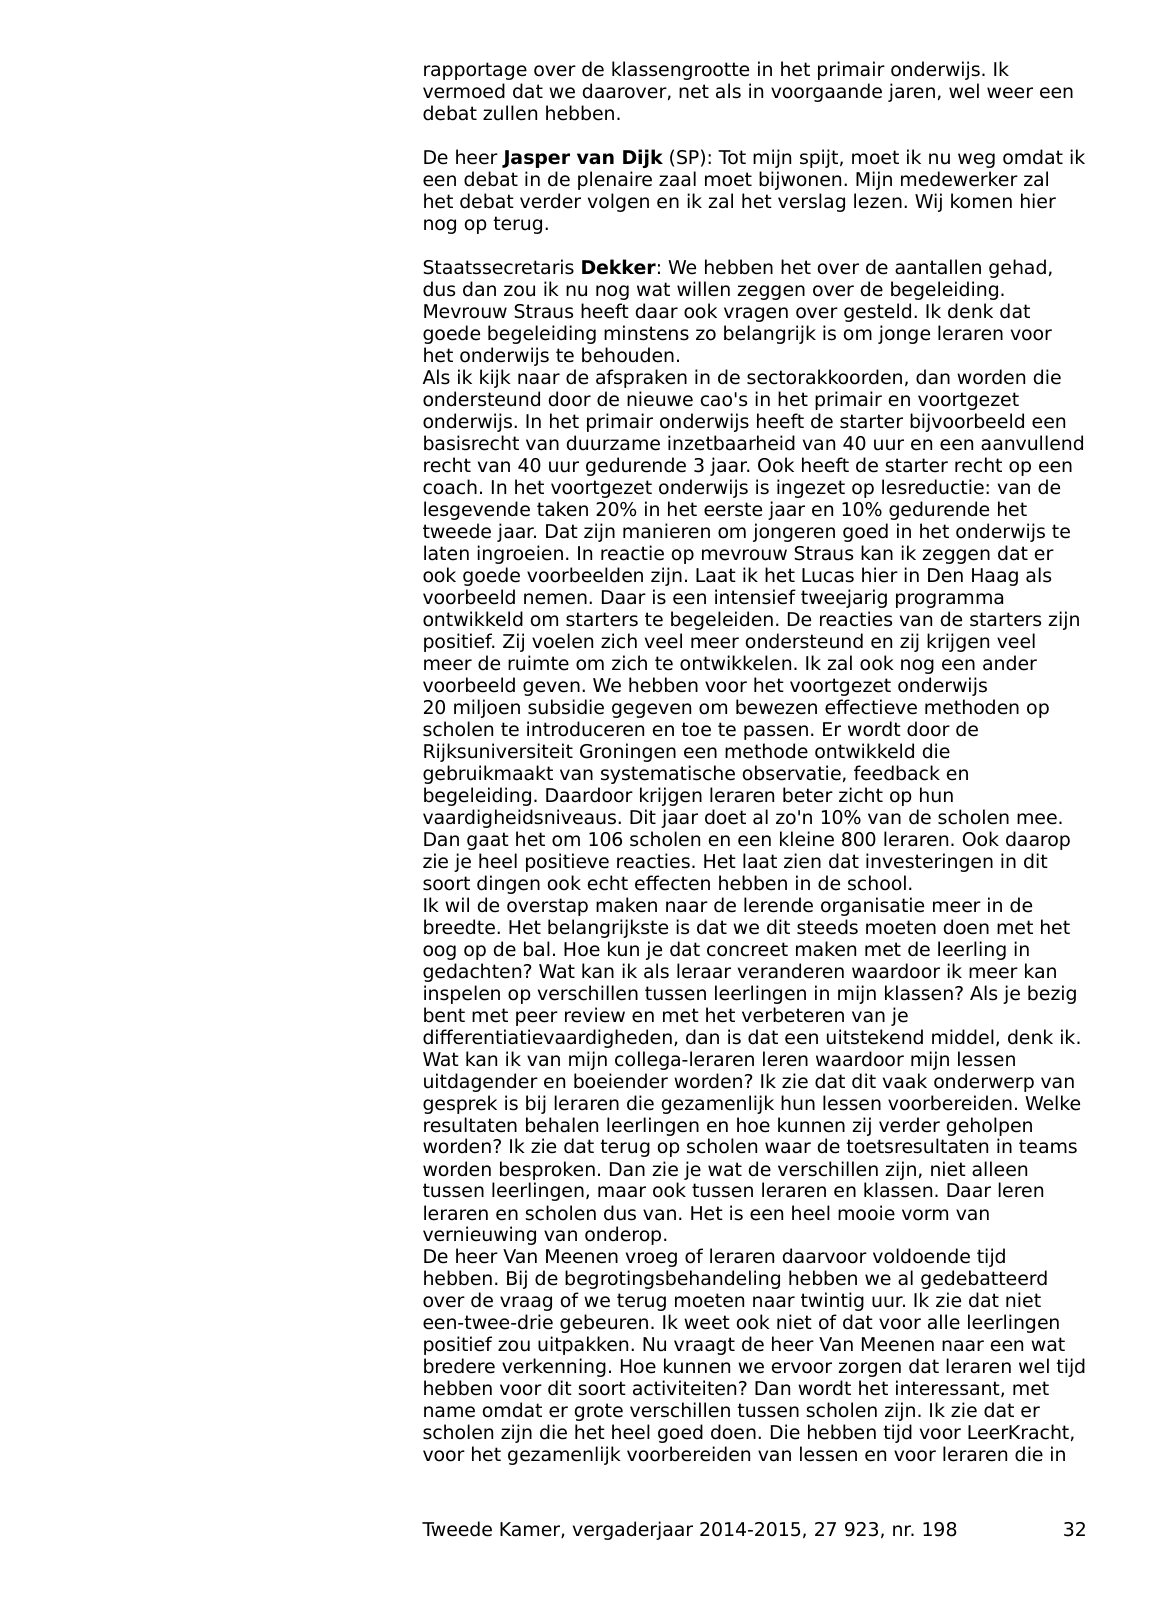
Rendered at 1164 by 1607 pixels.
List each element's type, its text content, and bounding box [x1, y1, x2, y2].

text Als ik kijk naar de afspraken in de sectorakkoorden, dan worden die ondersteund door de nieuwe cao's in het primair en voortgezet onderwijs. In het primair onderwijs heeft de starter bijvoorbeeld een basisrecht van duurzame inzetbaarheid van 40 uur en een aanvullend recht van 40 uur gedurende 3 jaar. Ook heeft de starter recht op een coach. In het voortgezet onderwijs is ingezet op lesreductie: van de lesgevende taken 20% in het eerste jaar en 10% gedurende het tweede jaar. Dat zijn manieren om jongeren goed in het onderwijs te laten ingroeien. In reactie op mevrouw Straus kan ik zeggen dat er ook goede voorbeelden zijn. Laat ik het Lucas hier in Den Haag als voorbeeld nemen. Daar is een intensief tweejarig programma ontwikkeld om starters te begeleiden. De reacties van de starters zijn positief. Zij voelen zich veel meer ondersteund en zij krijgen veel meer de ruimte om zich te ontwikkelen. Ik zal ook nog een ander voorbeeld geven. We hebben voor het voortgezet onderwijs 20 miljoen subsidie gegeven om bewezen effectieve methoden op scholen te introduceren en toe te passen. Er wordt door de Rijksuniversiteit Groningen een methode ontwikkeld die gebruikmaakt van systematische observatie, feedback en begeleiding. Daardoor krijgen leraren beter zicht op hun vaardigheidsniveaus. Dit jaar doet al zo'n 10% van de scholen mee. Dan gaat het om 106 scholen en een kleine 800 leraren. Ook daarop zie je heel positieve reacties. Het laat zien dat investeringen in dit soort dingen ook echt effecten hebben in de school. [422, 367, 1087, 895]
text De heer Van Meenen vroeg of leraren daarvoor voldoende tijd hebben. Bij de begrotingsbehandeling hebben we al gedebatteerd over de vraag of we terug moeten naar twintig uur. Ik zie dat niet een-twee-drie gebeuren. Ik weet ook niet of dat voor alle leerlingen positief zou uitpakken. Nu vraagt de heer Van Meenen naar een wat bredere verkenning. Hoe kunnen we ervoor zorgen dat leraren wel tijd hebben voor dit soort activiteiten? Dan wordt het interessant, met name omdat er grote verschillen tussen scholen zijn. Ik zie dat er scholen zijn die het heel goed doen. Die hebben tijd voor LeerKracht, voor het gezamenlijk voorbereiden van lessen en voor leraren die in [422, 1246, 1087, 1466]
text rapportage over de klassengrootte in het primair onderwijs. Ik vermoed dat we daarover, net als in voorgaande jaren, wel weer een debat zullen hebben. [422, 59, 1087, 125]
text Staatssecretaris Dekker: We hebben het over de aantallen gehad, dus dan zou ik nu nog wat willen zeggen over de begeleiding. Mevrouw Straus heeft daar ook vragen over gesteld. Ik denk dat goede begeleiding minstens zo belangrijk is om jonge leraren voor het onderwijs te behouden. [422, 257, 1087, 367]
text Ik wil de overstap maken naar de lerende organisatie meer in de breedte. Het belangrijkste is dat we dit steeds moeten doen met het oog op de bal. Hoe kun je dat concreet maken met de leerling in gedachten? Wat kan ik als leraar veranderen waardoor ik meer kan inspelen op verschillen tussen leerlingen in mijn klassen? Als je bezig bent met peer review en met het verbeteren van je differentiatievaardigheden, dan is dat een uitstekend middel, denk ik. Wat kan ik van mijn collega-leraren leren waardoor mijn lessen uitdagender en boeiender worden? Ik zie dat dit vaak onderwerp van gesprek is bij leraren die gezamenlijk hun lessen voorbereiden. Welke resultaten behalen leerlingen en hoe kunnen zij verder geholpen worden? Ik zie dat terug op scholen waar de toetsresultaten in teams worden besproken. Dan zie je wat de verschillen zijn, niet alleen tussen leerlingen, maar ook tussen leraren en klassen. Daar leren leraren en scholen dus van. Het is een heel mooie vorm van vernieuwing van onderop. [422, 895, 1087, 1246]
text De heer Jasper van Dijk (SP): Tot mijn spijt, moet ik nu weg omdat ik een debat in de plenaire zaal moet bijwonen. Mijn medewerker zal het debat verder volgen en ik zal het verslag lezen. Wij komen hier nog op terug. [422, 147, 1087, 235]
